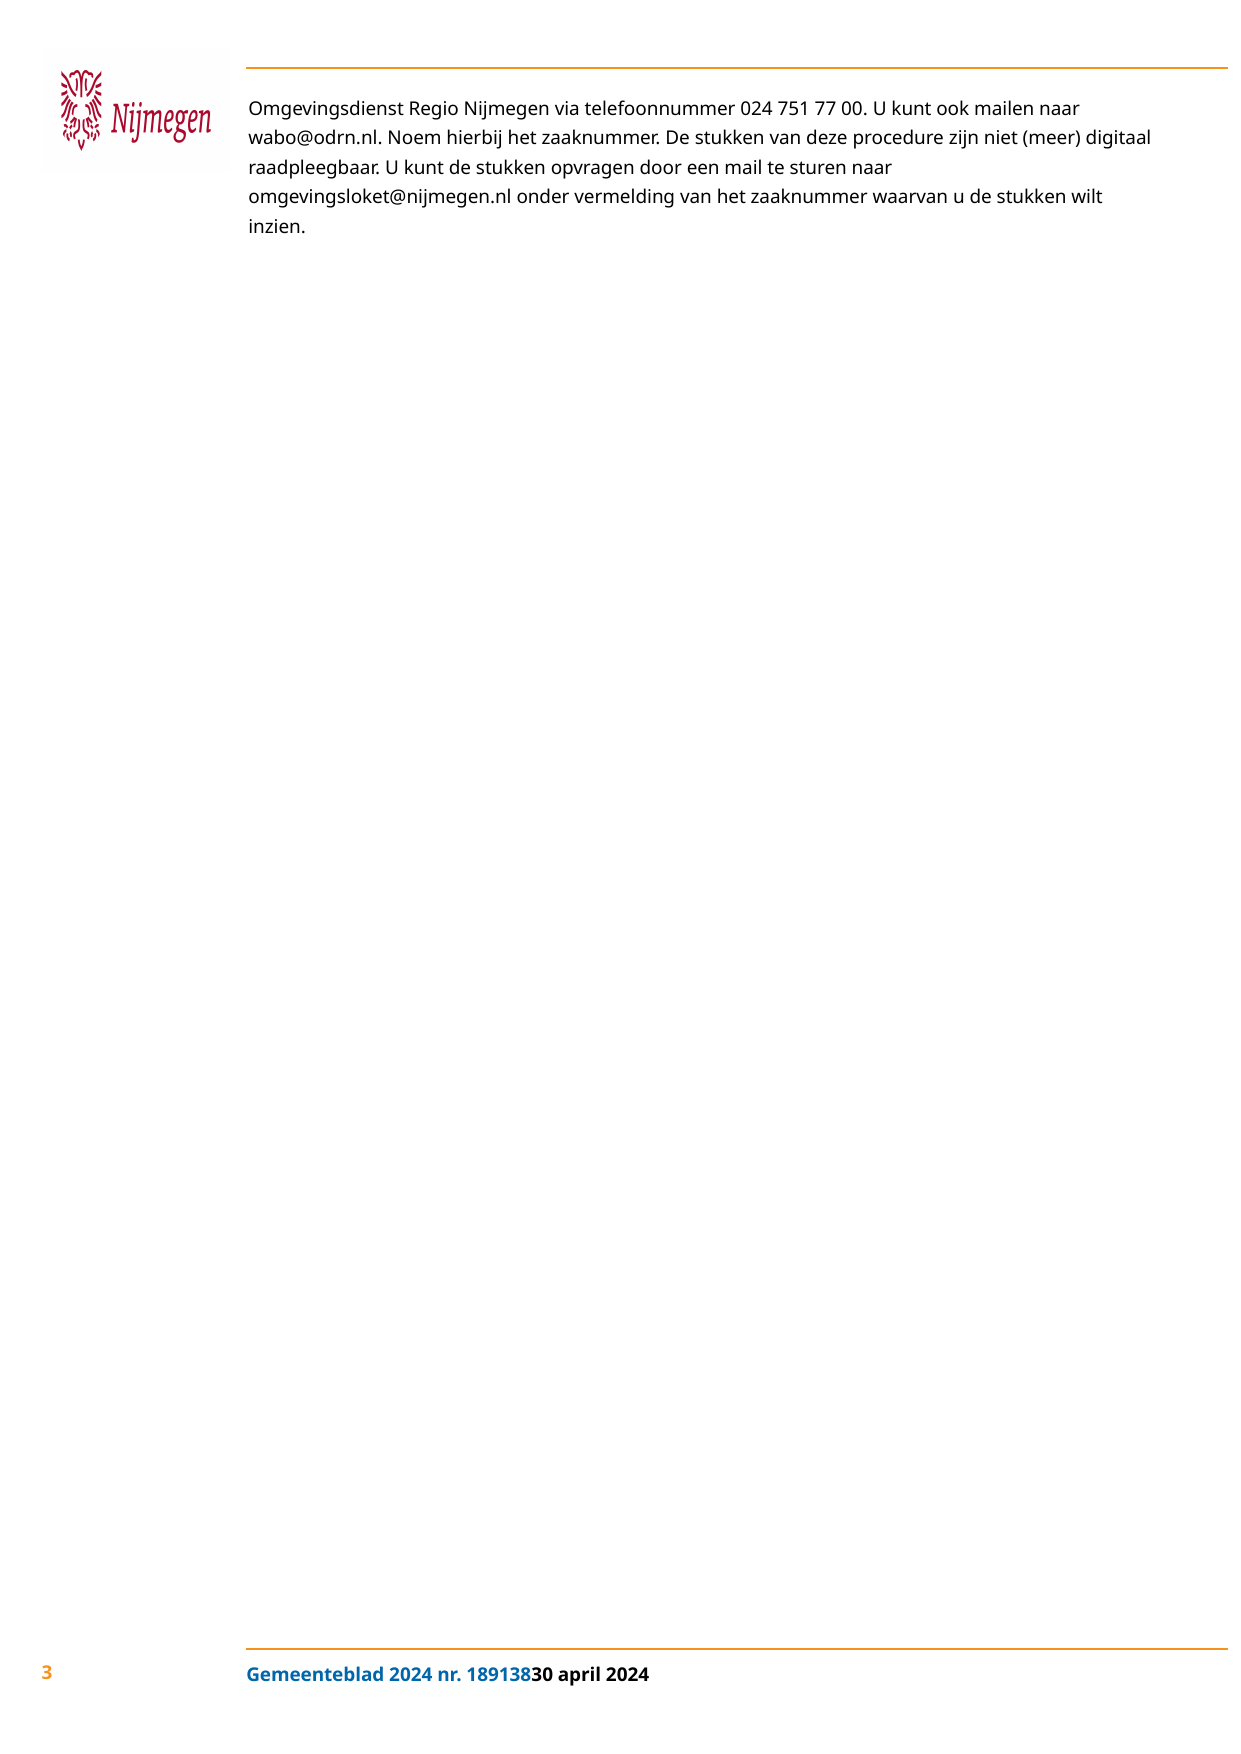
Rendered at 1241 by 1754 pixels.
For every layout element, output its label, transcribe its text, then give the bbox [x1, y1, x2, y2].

picture [41, 47, 231, 172]
text Omgevingsdienst Regio Nijmegen via telefoonnummer 024 751 77 00. U kunt ook mailen naar wabo@odrn.nl. Noem hierbij het zaaknummer. De stukken van deze procedure zijn niet (meer) digitaal raadpleegbaar. U kunt de stukken opvragen door een mail te sturen naar omgevingsloket@nijmegen.nl onder vermelding van het zaaknummer waarvan u de stukken wilt inzien. [248, 95, 1152, 239]
